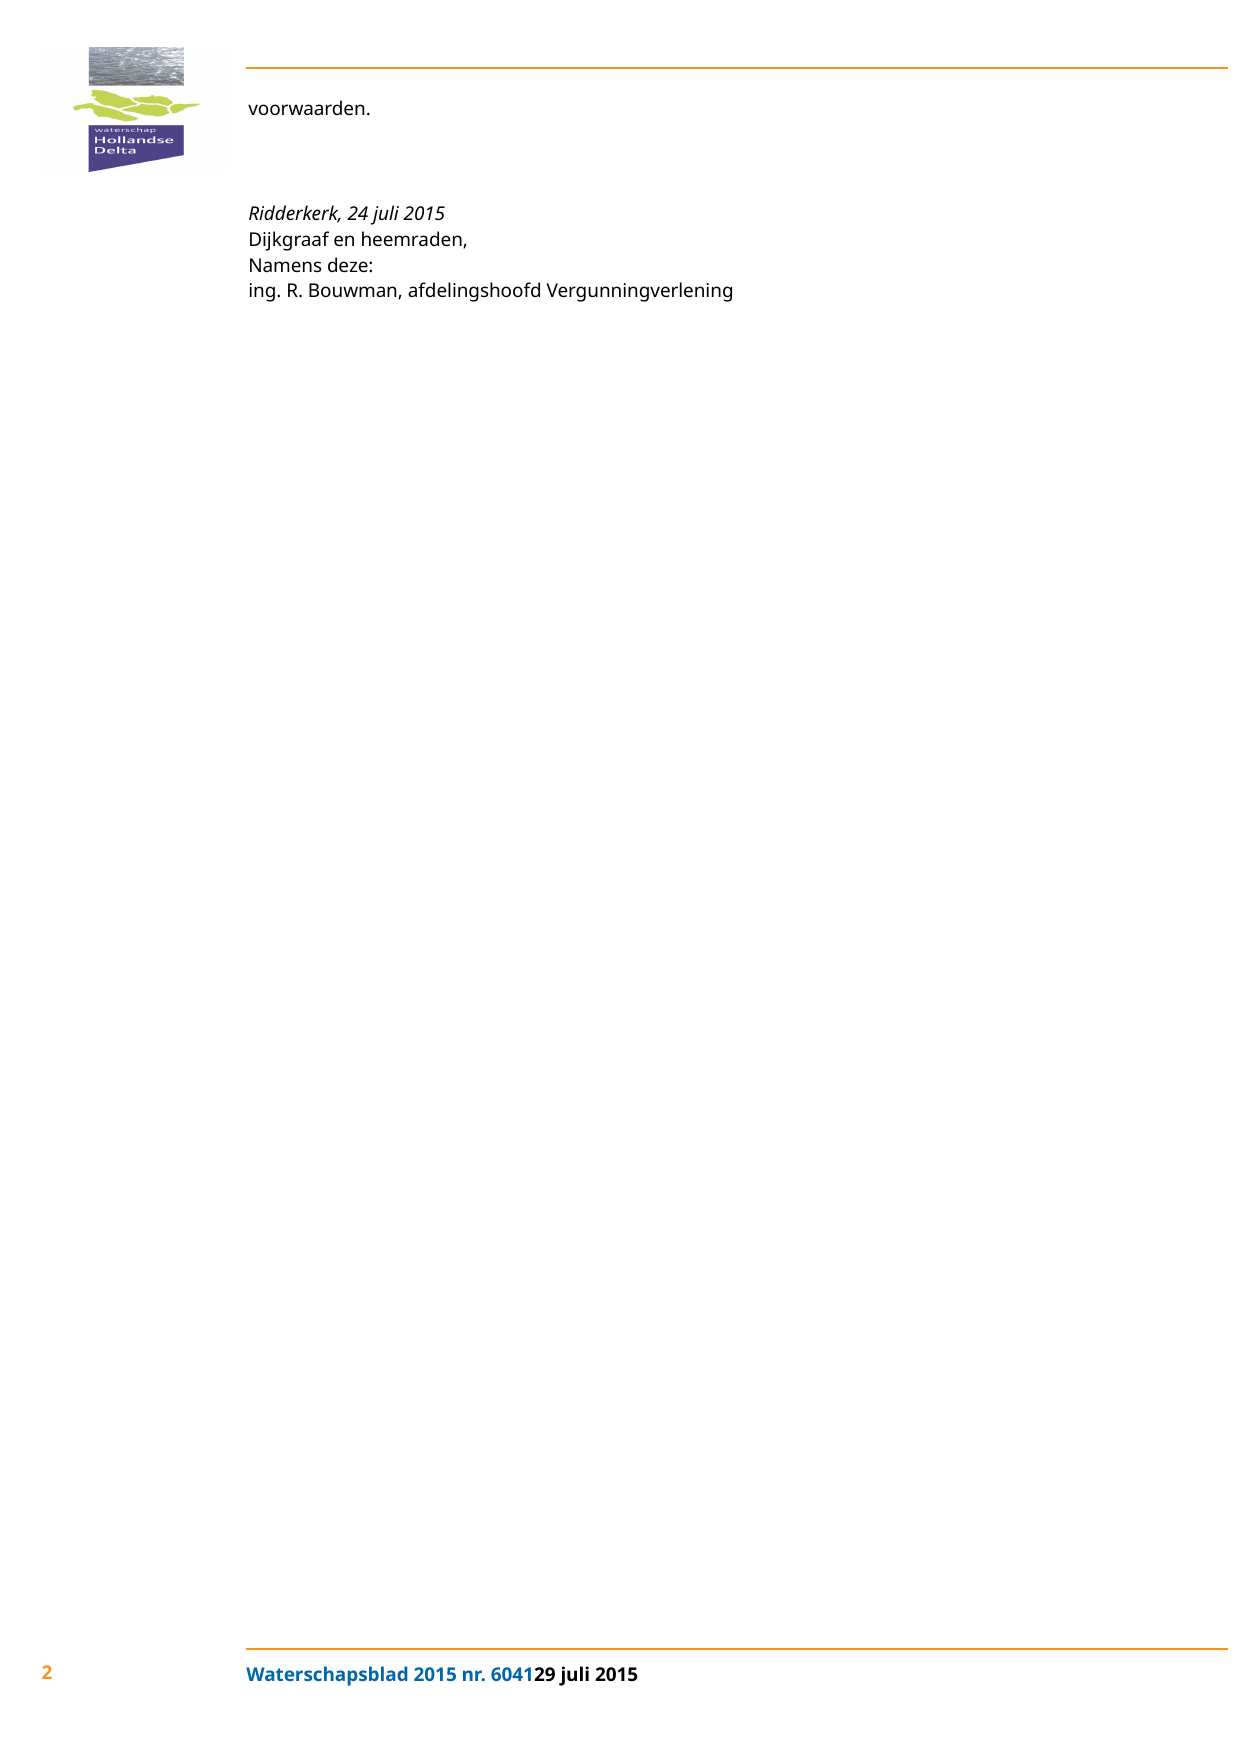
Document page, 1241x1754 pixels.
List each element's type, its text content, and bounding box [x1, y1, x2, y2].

picture [41, 47, 231, 172]
text Ridderkerk, 24 juli 2015 [248, 201, 1152, 226]
text Dijkgraaf en heemraden, [248, 226, 1152, 252]
text voorwaarden. [248, 95, 1152, 121]
text Namens deze: [248, 252, 1152, 278]
text ing. R. Bouwman, afdelingshoofd Vergunningverlening [248, 278, 1152, 303]
